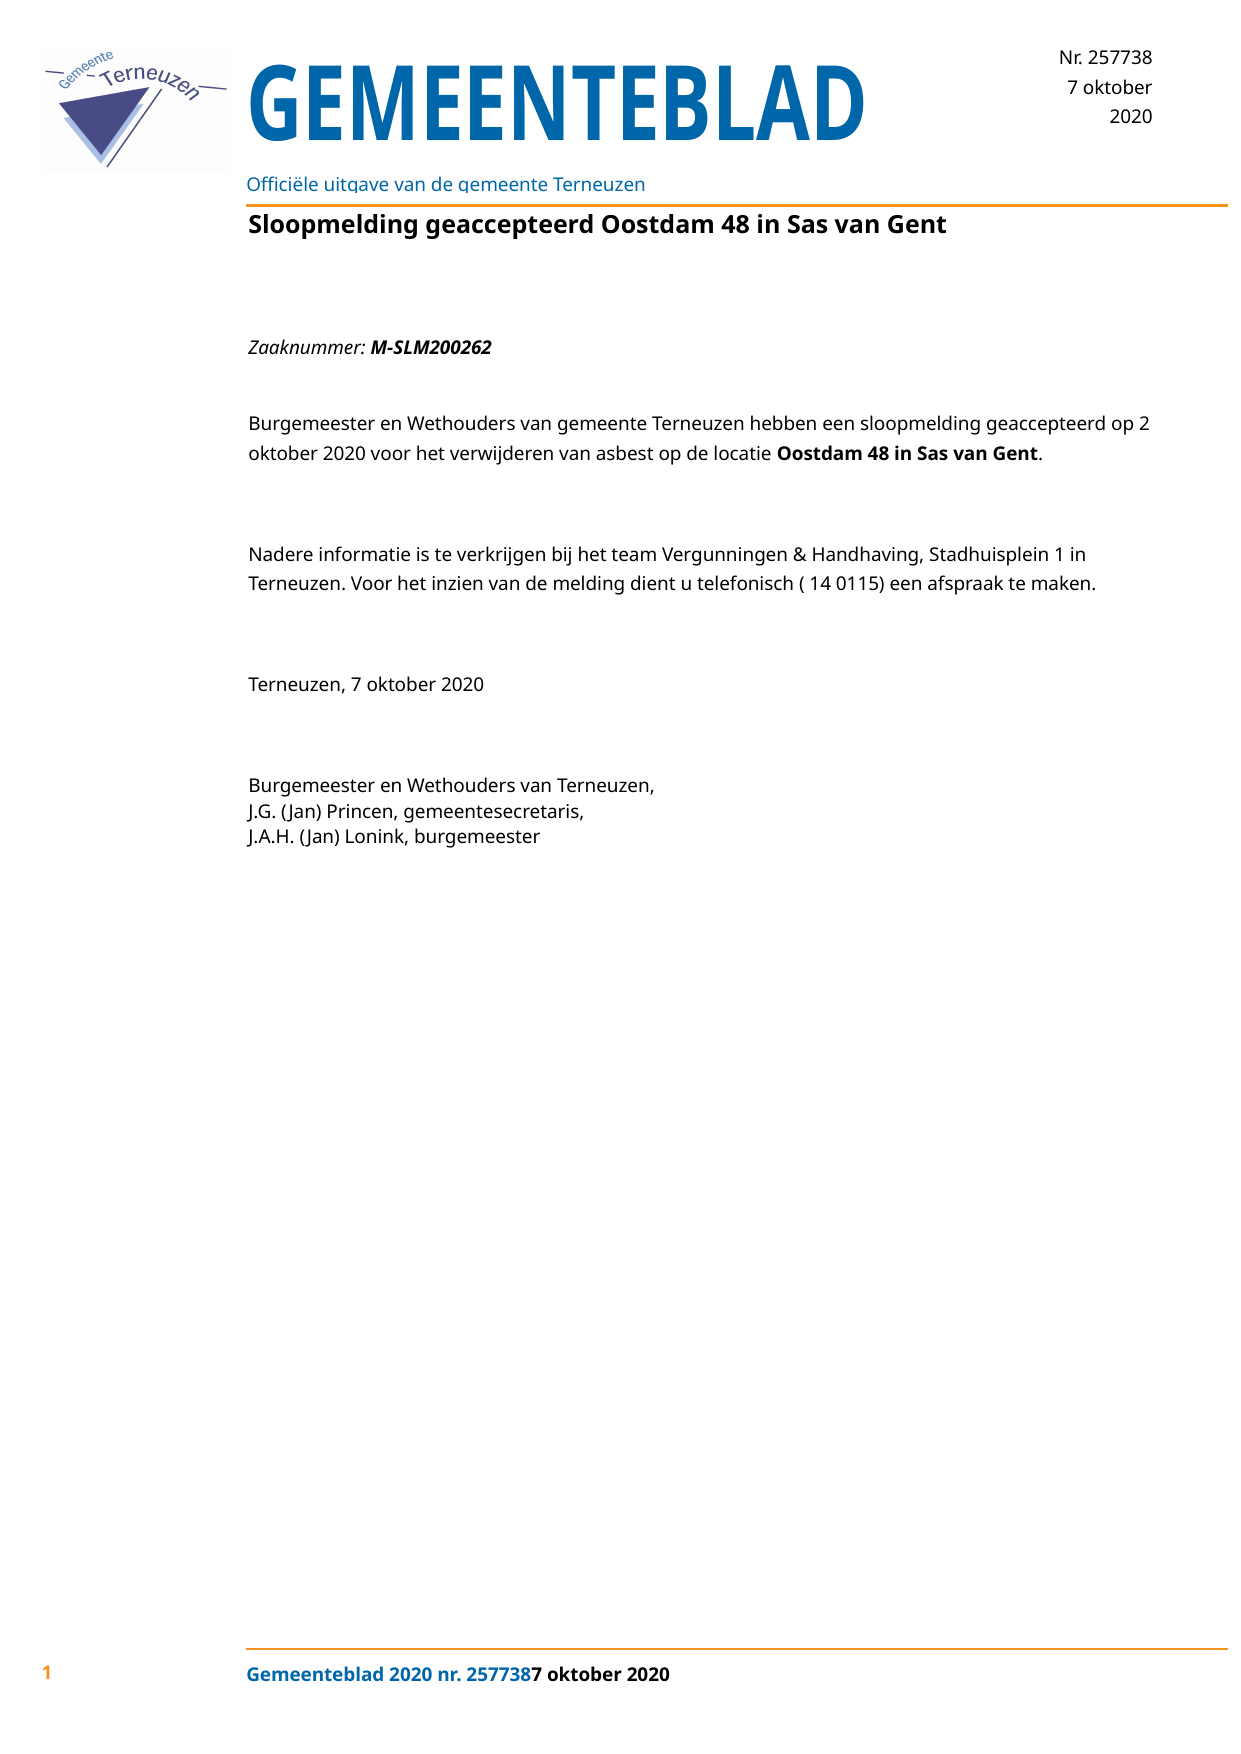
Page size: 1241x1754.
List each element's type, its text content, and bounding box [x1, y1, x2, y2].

table_cell J.G. (Jan) Princen, gemeentesecretaris, [248, 798, 700, 824]
table_cell [248, 849, 700, 875]
text Sloopmelding geaccepteerd Oostdam 48 in Sas van Gent [248, 207, 1152, 241]
picture [41, 47, 231, 172]
table_header Burgemeester en Wethouders van Terneuzen, [248, 772, 1152, 798]
text Nadere informatie is te verkrijgen bij het team Vergunningen & Handhaving, Stadhuisplein 1 in Terneuzen. Voor het inzien van de melding dient u telefonisch ( 14 0115) een afspraak te maken. [248, 541, 1152, 596]
text Burgemeester en Wethouders van gemeente Terneuzen hebben een sloopmelding geaccepteerd op 2 oktober 2020 voor het verwijderen van asbest op de locatie Oostdam 48 in Sas van Gent. [248, 410, 1152, 466]
text Zaaknummer: M-SLM200262 [248, 334, 1152, 360]
table_cell J.A.H. (Jan) Lonink, burgemeester [248, 824, 1152, 849]
text Terneuzen, 7 oktober 2020 [248, 671, 1152, 697]
table_cell [700, 849, 1152, 875]
table_cell [700, 798, 1152, 824]
